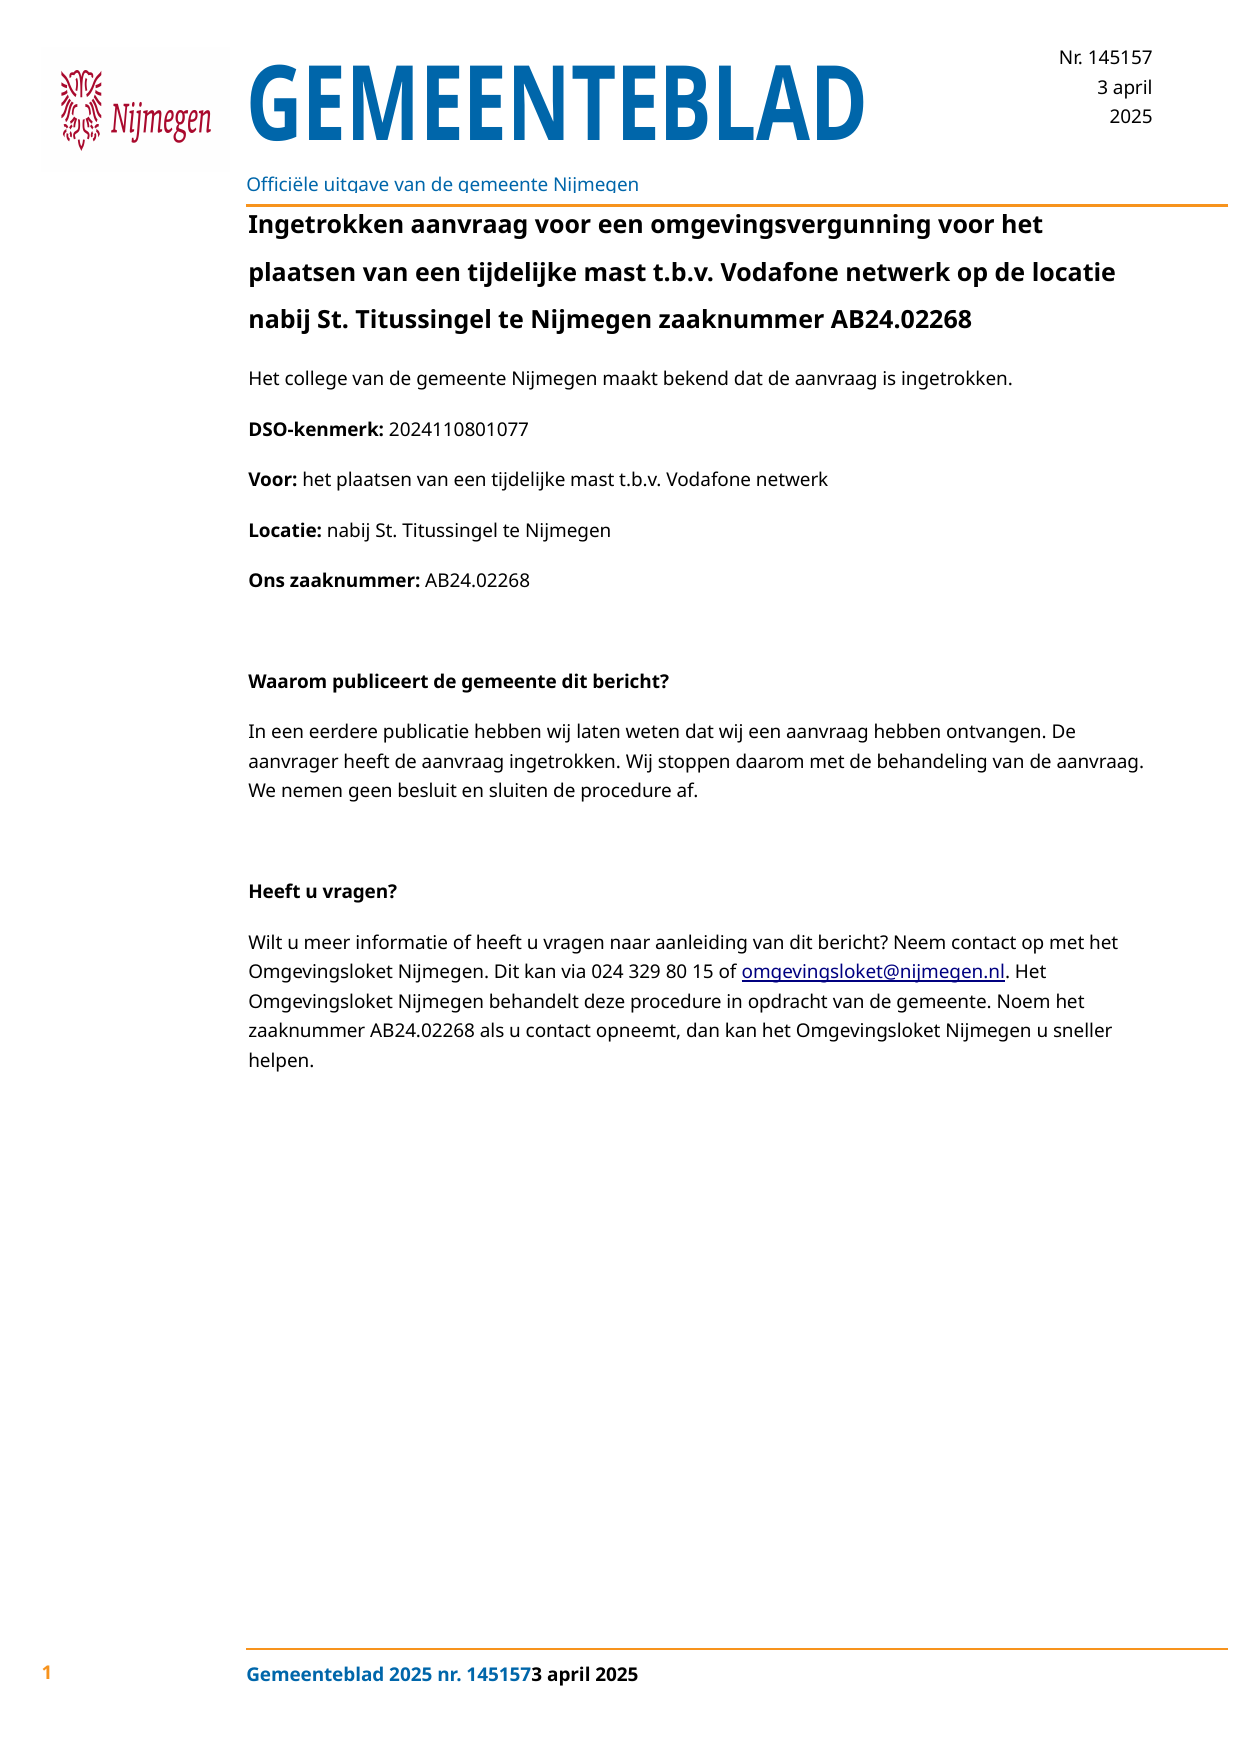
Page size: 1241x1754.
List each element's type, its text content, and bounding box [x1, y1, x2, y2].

text Ons zaaknummer: AB24.02268 [248, 567, 1152, 593]
text DSO-kenmerk: 2024110801077 [248, 416, 1152, 442]
text Voor: het plaatsen van een tijdelijke mast t.b.v. Vodafone netwerk [248, 466, 1152, 492]
text Ingetrokken aanvraag voor een omgevingsvergunning voor het plaatsen van een tijdelijke mast t.b.v. Vodafone netwerk op de locatie nabij St. Titussingel te Nijmegen zaaknummer AB24.02268 [248, 207, 1152, 336]
picture [41, 47, 231, 172]
text Waarom publiceert de gemeente dit bericht? [248, 668, 1152, 694]
text Het college van de gemeente Nijmegen maakt bekend dat de aanvraag is ingetrokken. [248, 366, 1152, 391]
text Locatie: nabij St. Titussingel te Nijmegen [248, 517, 1152, 542]
text In een eerdere publicatie hebben wij laten weten dat wij een aanvraag hebben ontvangen. De aanvrager heeft de aanvraag ingetrokken. Wij stoppen daarom met de behandeling van de aanvraag. We nemen geen besluit en sluiten de procedure af. [248, 718, 1152, 803]
text Wilt u meer informatie of heeft u vragen naar aanleiding van dit bericht? Neem contact op met het Omgevingsloket Nijmegen. Dit kan via 024 329 80 15 of omgevingsloket@nijmegen.nl. Het Omgevingsloket Nijmegen behandelt deze procedure in opdracht van de gemeente. Noem het zaaknummer AB24.02268 als u contact opneemt, dan kan het Omgevingsloket Nijmegen u sneller helpen. [248, 929, 1152, 1073]
text Heeft u vragen? [248, 878, 1152, 904]
